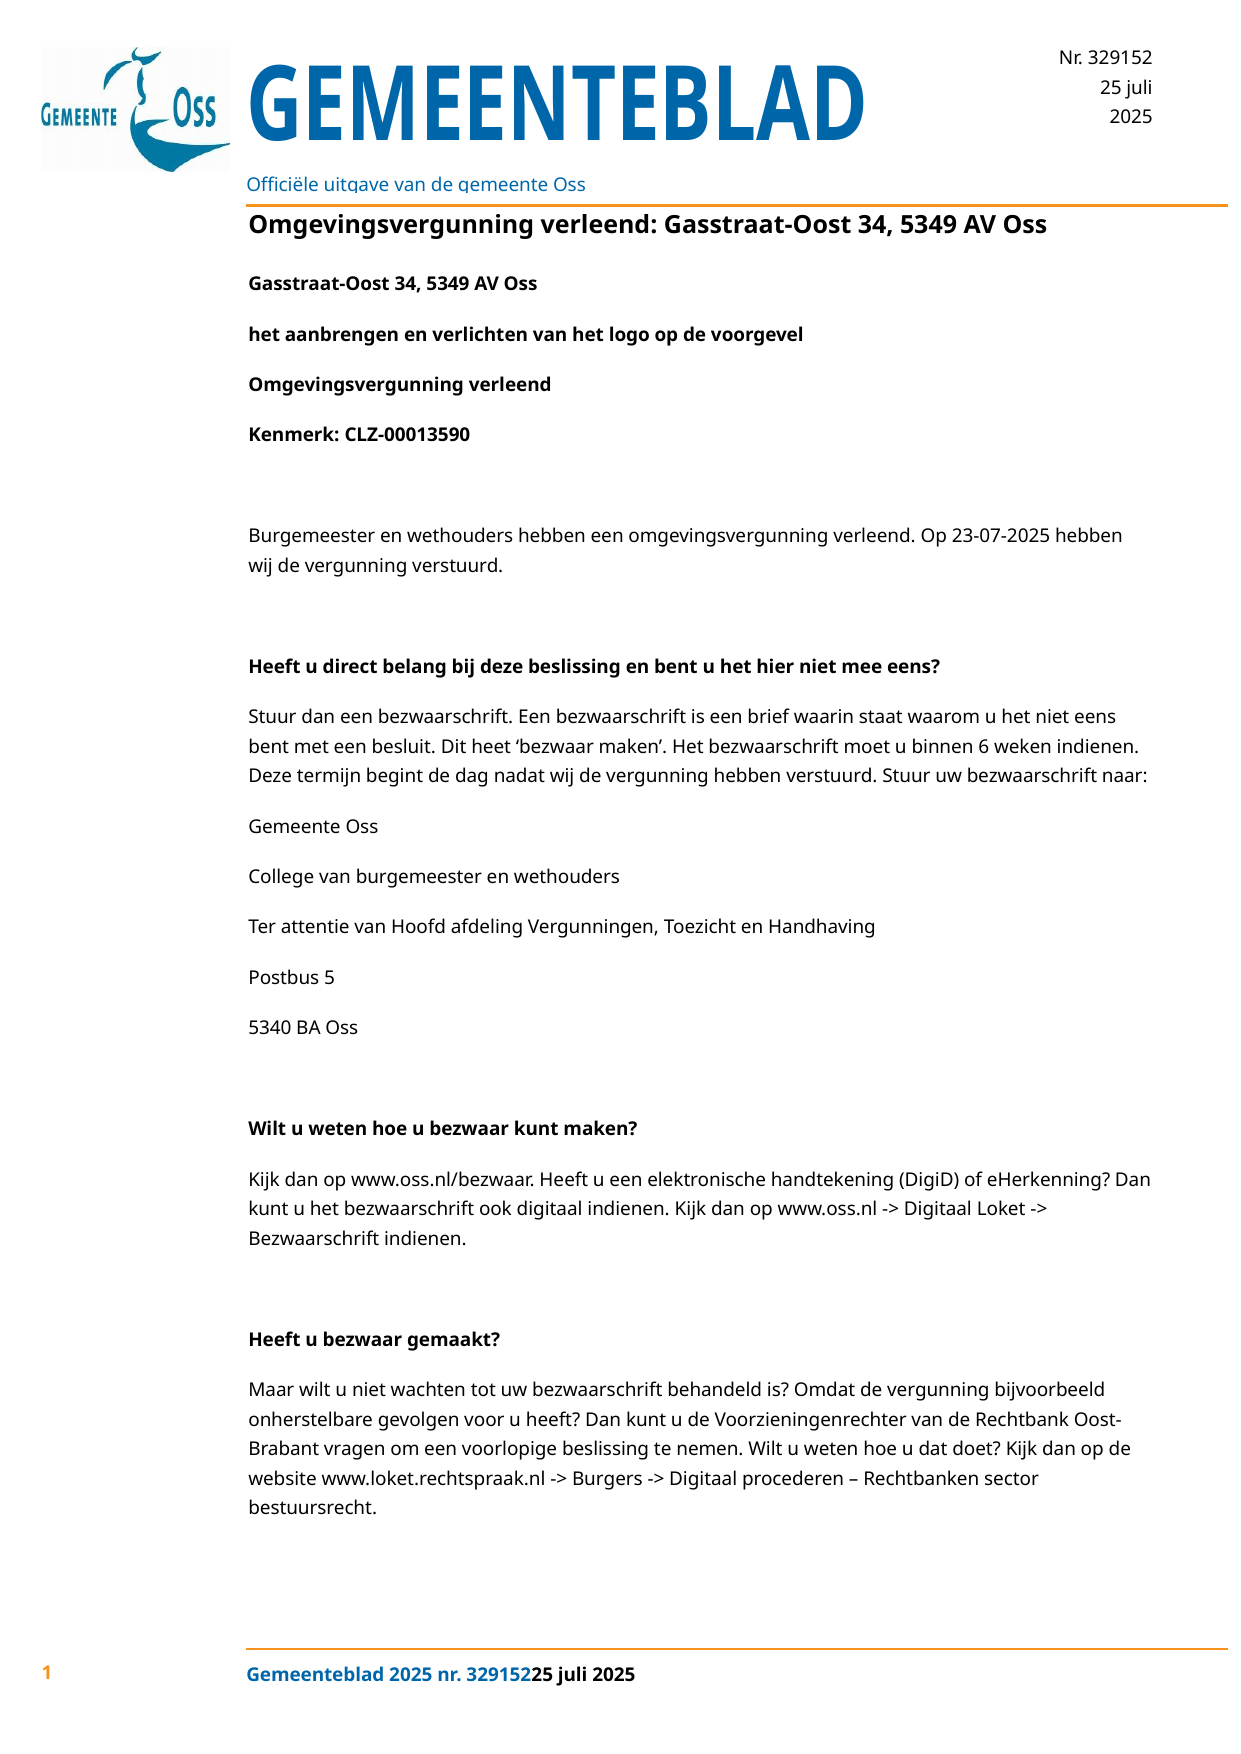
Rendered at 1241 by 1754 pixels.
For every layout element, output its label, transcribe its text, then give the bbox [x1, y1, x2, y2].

text Heeft u direct belang bij deze beslissing en bent u het hier niet mee eens? [248, 653, 1152, 678]
text Gemeente Oss [248, 813, 1152, 838]
text 5340 BA Oss [248, 1014, 1152, 1040]
text Omgevingsvergunning verleend: Gasstraat-Oost 34, 5349 AV Oss [248, 207, 1152, 241]
text Burgemeester en wethouders hebben een omgevingsvergunning verleend. Op 23-07-2025 hebben wij de vergunning verstuurd. [248, 522, 1152, 578]
text Kenmerk: CLZ-00013590 [248, 422, 1152, 447]
text het aanbrengen en verlichten van het logo op de voorgevel [248, 321, 1152, 346]
picture [41, 47, 231, 172]
text Maar wilt u niet wachten tot uw bezwaarschrift behandeld is? Omdat de vergunning bijvoorbeeld onherstelbare gevolgen voor u heeft? Dan kunt u de Voorzieningenrechter van de Rechtbank Oost-Brabant vragen om een voorlopige beslissing te nemen. Wilt u weten hoe u dat doet? Kijk dan op de website www.loket.rechtspraak.nl -> Burgers -> Digitaal procederen – Rechtbanken sector bestuursrecht. [248, 1376, 1152, 1520]
text Wilt u weten hoe u bezwaar kunt maken? [248, 1115, 1152, 1141]
text Gasstraat-Oost 34, 5349 AV Oss [248, 270, 1152, 296]
text Stuur dan een bezwaarschrift. Een bezwaarschrift is een brief waarin staat waarom u het niet eens bent met een besluit. Dit heet ‘bezwaar maken’. Het bezwaarschrift moet u binnen 6 weken indienen. Deze termijn begint de dag nadat wij de vergunning hebben verstuurd. Stuur uw bezwaarschrift naar: [248, 703, 1152, 788]
text Kijk dan op www.oss.nl/bezwaar. Heeft u een elektronische handtekening (DigiD) of eHerkenning? Dan kunt u het bezwaarschrift ook digitaal indienen. Kijk dan op www.oss.nl -> Digitaal Loket -> Bezwaarschrift indienen. [248, 1166, 1152, 1251]
text Postbus 5 [248, 964, 1152, 990]
text Ter attentie van Hoofd afdeling Vergunningen, Toezicht en Handhaving [248, 914, 1152, 939]
text College van burgemeester en wethouders [248, 863, 1152, 889]
text Heeft u bezwaar gemaakt? [248, 1326, 1152, 1351]
text Omgevingsvergunning verleend [248, 371, 1152, 397]
